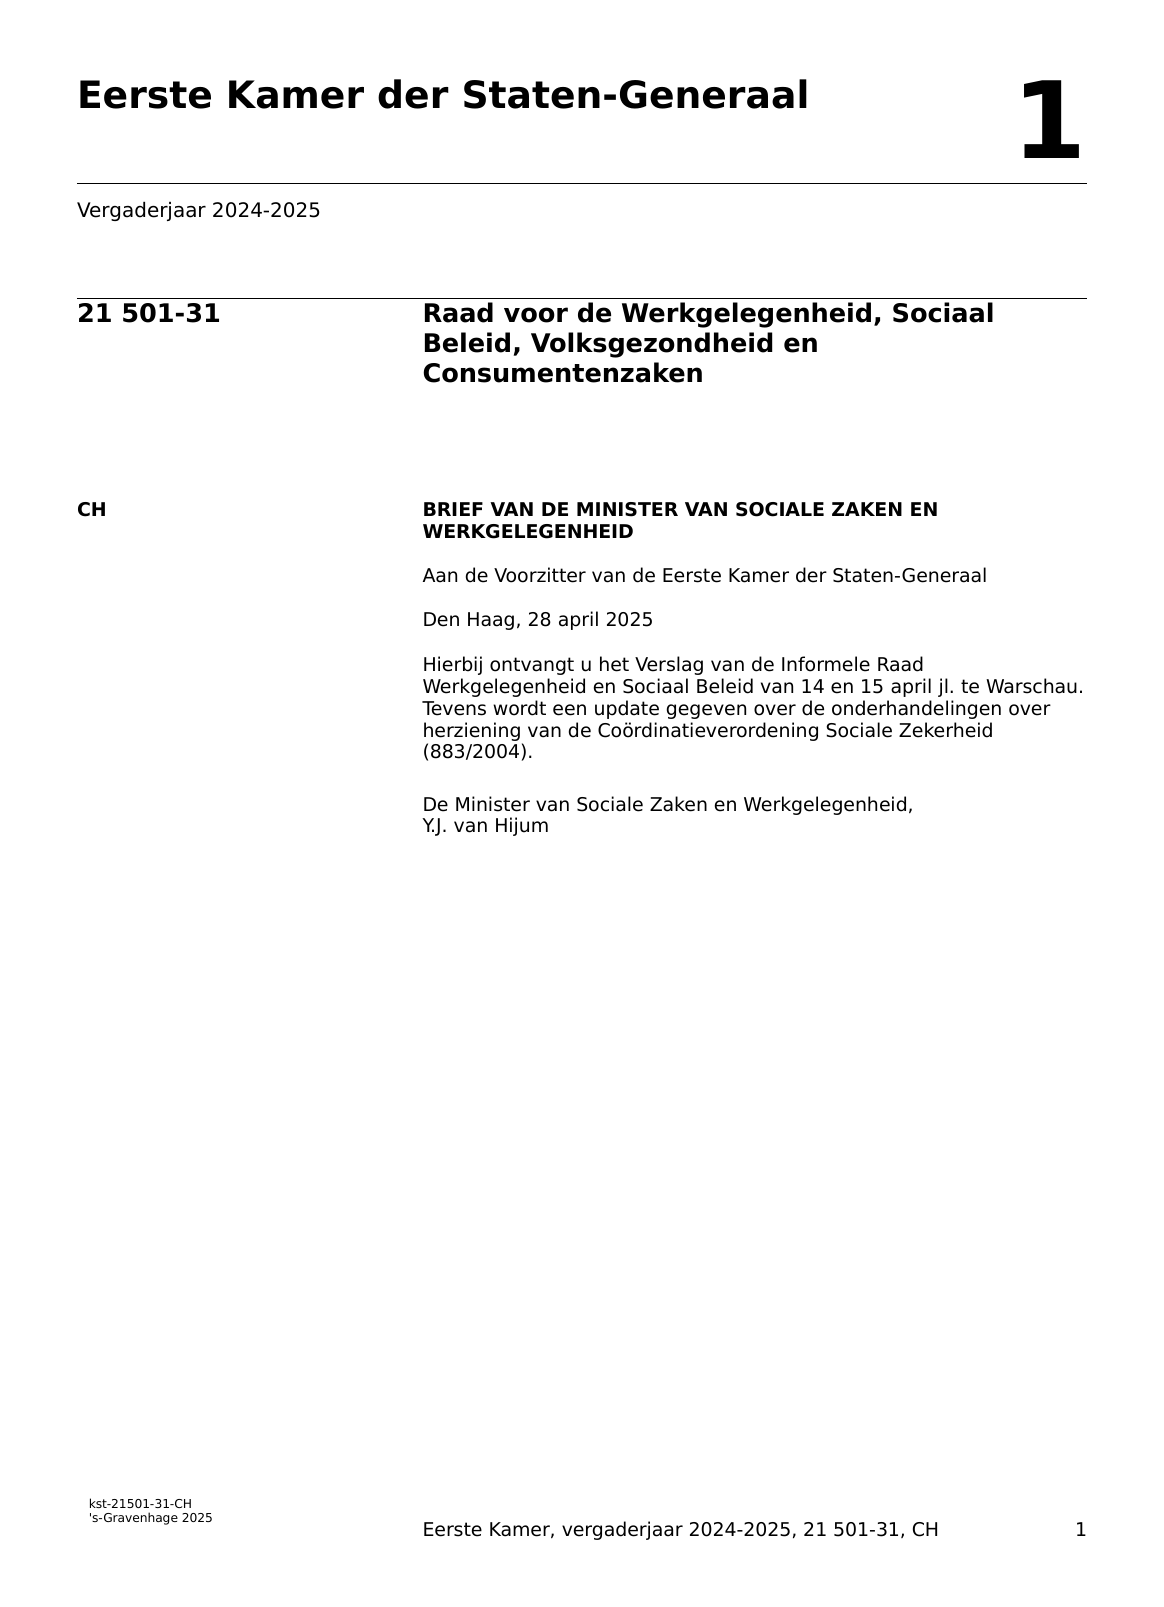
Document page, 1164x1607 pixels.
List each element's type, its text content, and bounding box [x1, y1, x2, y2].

text De Minister van Sociale Zaken en Werkgelegenheid, Y.J. van Hijum [422, 793, 1087, 837]
table_header 1 [886, 59, 1087, 183]
text Aan de Voorzitter van de Eerste Kamer der Staten-Generaal [422, 565, 1087, 587]
text 's-Gravenhage 2025 [88, 1511, 323, 1525]
table_header Eerste Kamer der Staten-Generaal [77, 59, 886, 183]
text Den Haag, 28 april 2025 [422, 609, 1087, 631]
subtitle 21 501-31 Raad voor de Werkgelegenheid, Sociaal Beleid, Volksgezondheid en Consumentenzaken [77, 299, 1087, 388]
table_cell Vergaderjaar 2024-2025 [77, 184, 1087, 298]
text Hierbij ontvangt u het Verslag van de Informele Raad Werkgelegenheid en Sociaal Beleid van 14 en 15 april jl. te Warschau. Tevens wordt een update gegeven over de onderhandelingen over herziening van de Coördinatieverordening Sociale Zekerheid (883/2004). [422, 653, 1087, 763]
subtitle CH BRIEF VAN DE MINISTER VAN SOCIALE ZAKEN EN WERKGELEGENHEID [77, 499, 1087, 543]
text kst-21501-31-CH [88, 1497, 323, 1511]
